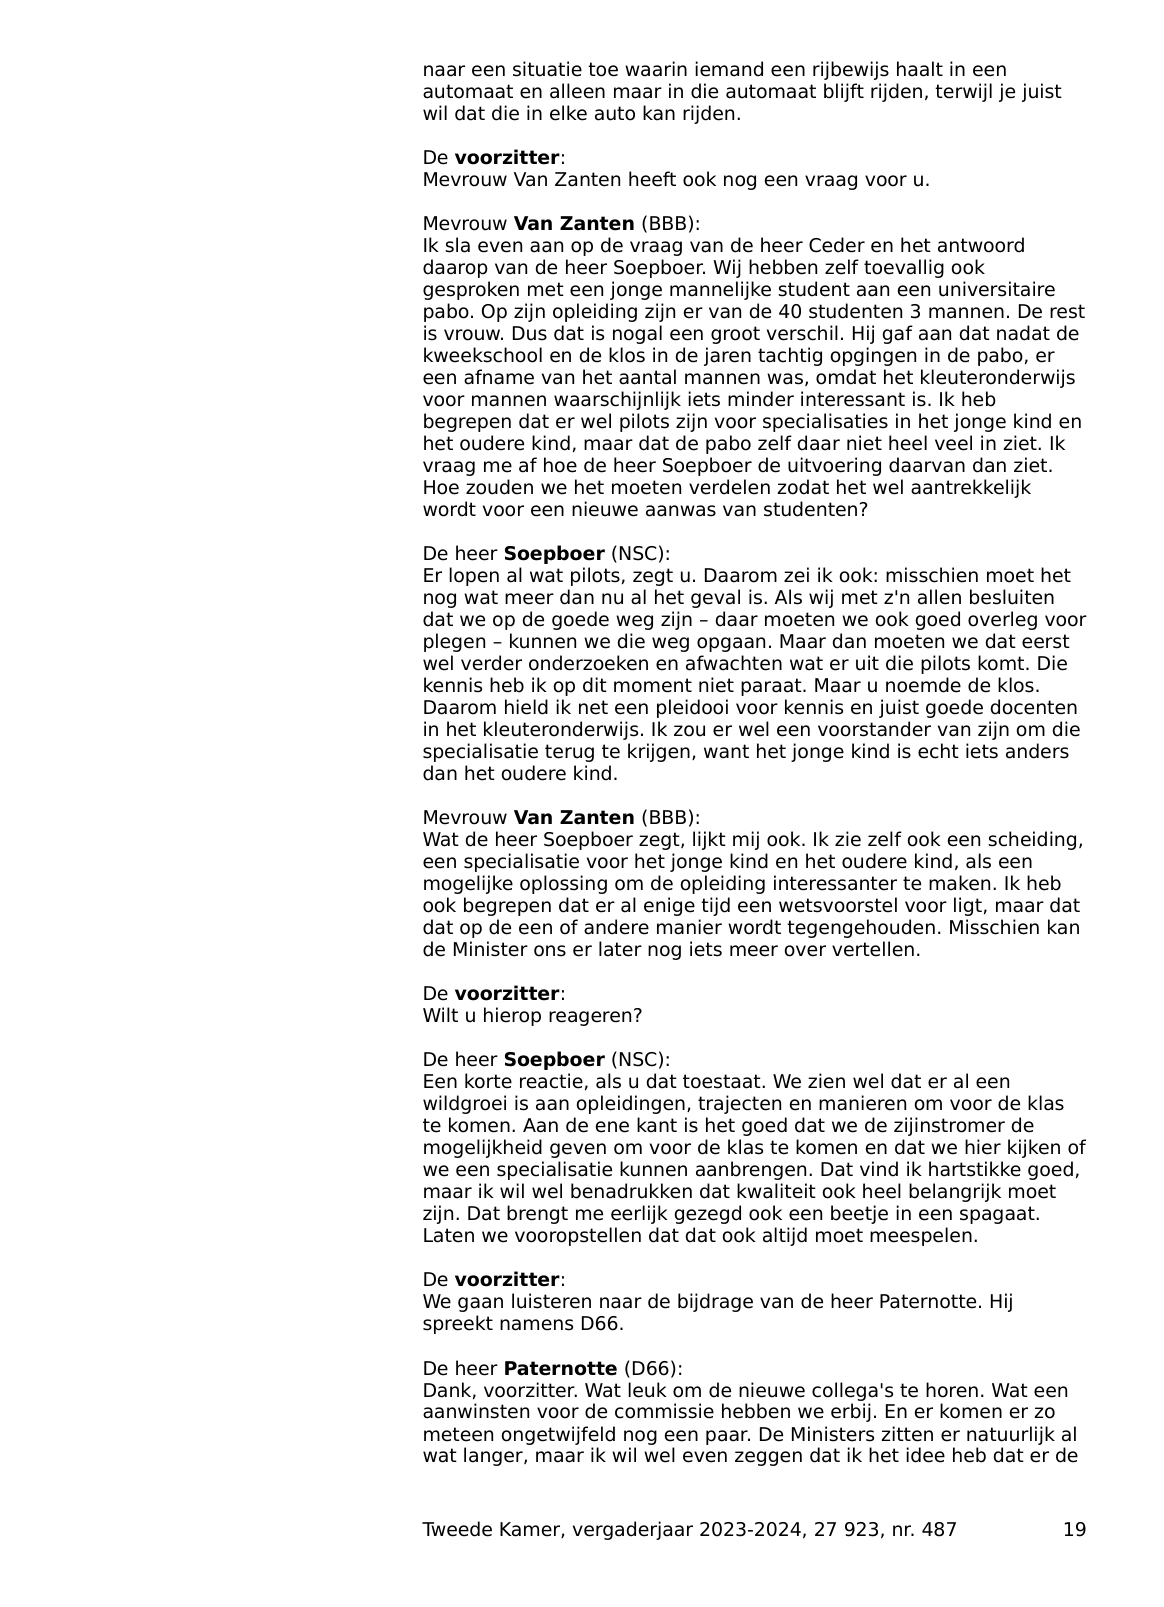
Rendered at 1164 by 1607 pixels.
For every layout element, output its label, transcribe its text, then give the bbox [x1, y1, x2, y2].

text De voorzitter: [422, 1269, 1087, 1291]
text De voorzitter: [422, 147, 1087, 169]
text De heer Soepboer (NSC): [422, 1049, 1087, 1071]
text De heer Paternotte (D66): [422, 1357, 1087, 1379]
text Er lopen al wat pilots, zegt u. Daarom zei ik ook: misschien moet het nog wat meer dan nu al het geval is. Als wij met z'n allen besluiten dat we op de goede weg zijn – daar moeten we ook goed overleg voor plegen – kunnen we die weg opgaan. Maar dan moeten we dat eerst wel verder onderzoeken en afwachten wat er uit die pilots komt. Die kennis heb ik op dit moment niet paraat. Maar u noemde de klos. Daarom hield ik net een pleidooi voor kennis en juist goede docenten in het kleuteronderwijs. Ik zou er wel een voorstander van zijn om die specialisatie terug te krijgen, want het jonge kind is echt iets anders dan het oudere kind. [422, 565, 1087, 785]
text Een korte reactie, als u dat toestaat. We zien wel dat er al een wildgroei is aan opleidingen, trajecten en manieren om voor de klas te komen. Aan de ene kant is het goed dat we de zijinstromer de mogelijkheid geven om voor de klas te komen en dat we hier kijken of we een specialisatie kunnen aanbrengen. Dat vind ik hartstikke goed, maar ik wil wel benadrukken dat kwaliteit ook heel belangrijk moet zijn. Dat brengt me eerlijk gezegd ook een beetje in een spagaat. Laten we vooropstellen dat dat ook altijd moet meespelen. [422, 1071, 1087, 1247]
text Mevrouw Van Zanten heeft ook nog een vraag voor u. [422, 169, 1087, 191]
text De voorzitter: [422, 983, 1087, 1005]
text Wat de heer Soepboer zegt, lijkt mij ook. Ik zie zelf ook een scheiding, een specialisatie voor het jonge kind en het oudere kind, als een mogelijke oplossing om de opleiding interessanter te maken. Ik heb ook begrepen dat er al enige tijd een wetsvoorstel voor ligt, maar dat dat op de een of andere manier wordt tegengehouden. Misschien kan de Minister ons er later nog iets meer over vertellen. [422, 829, 1087, 961]
text Dank, voorzitter. Wat leuk om de nieuwe collega's te horen. Wat een aanwinsten voor de commissie hebben we erbij. En er komen er zo meteen ongetwijfeld nog een paar. De Ministers zitten er natuurlijk al wat langer, maar ik wil wel even zeggen dat ik het idee heb dat er de [422, 1379, 1087, 1467]
text Ik sla even aan op de vraag van de heer Ceder en het antwoord daarop van de heer Soepboer. Wij hebben zelf toevallig ook gesproken met een jonge mannelijke student aan een universitaire pabo. Op zijn opleiding zijn er van de 40 studenten 3 mannen. De rest is vrouw. Dus dat is nogal een groot verschil. Hij gaf aan dat nadat de kweekschool en de klos in de jaren tachtig opgingen in de pabo, er een afname van het aantal mannen was, omdat het kleuteronderwijs voor mannen waarschijnlijk iets minder interessant is. Ik heb begrepen dat er wel pilots zijn voor specialisaties in het jonge kind en het oudere kind, maar dat de pabo zelf daar niet heel veel in ziet. Ik vraag me af hoe de heer Soepboer de uitvoering daarvan dan ziet. Hoe zouden we het moeten verdelen zodat het wel aantrekkelijk wordt voor een nieuwe aanwas van studenten? [422, 235, 1087, 521]
text naar een situatie toe waarin iemand een rijbewijs haalt in een automaat en alleen maar in die automaat blijft rijden, terwijl je juist wil dat die in elke auto kan rijden. [422, 59, 1087, 125]
text Wilt u hierop reageren? [422, 1005, 1087, 1027]
text Mevrouw Van Zanten (BBB): [422, 807, 1087, 829]
text Mevrouw Van Zanten (BBB): [422, 213, 1087, 235]
text De heer Soepboer (NSC): [422, 543, 1087, 565]
text We gaan luisteren naar de bijdrage van de heer Paternotte. Hij spreekt namens D66. [422, 1291, 1087, 1335]
